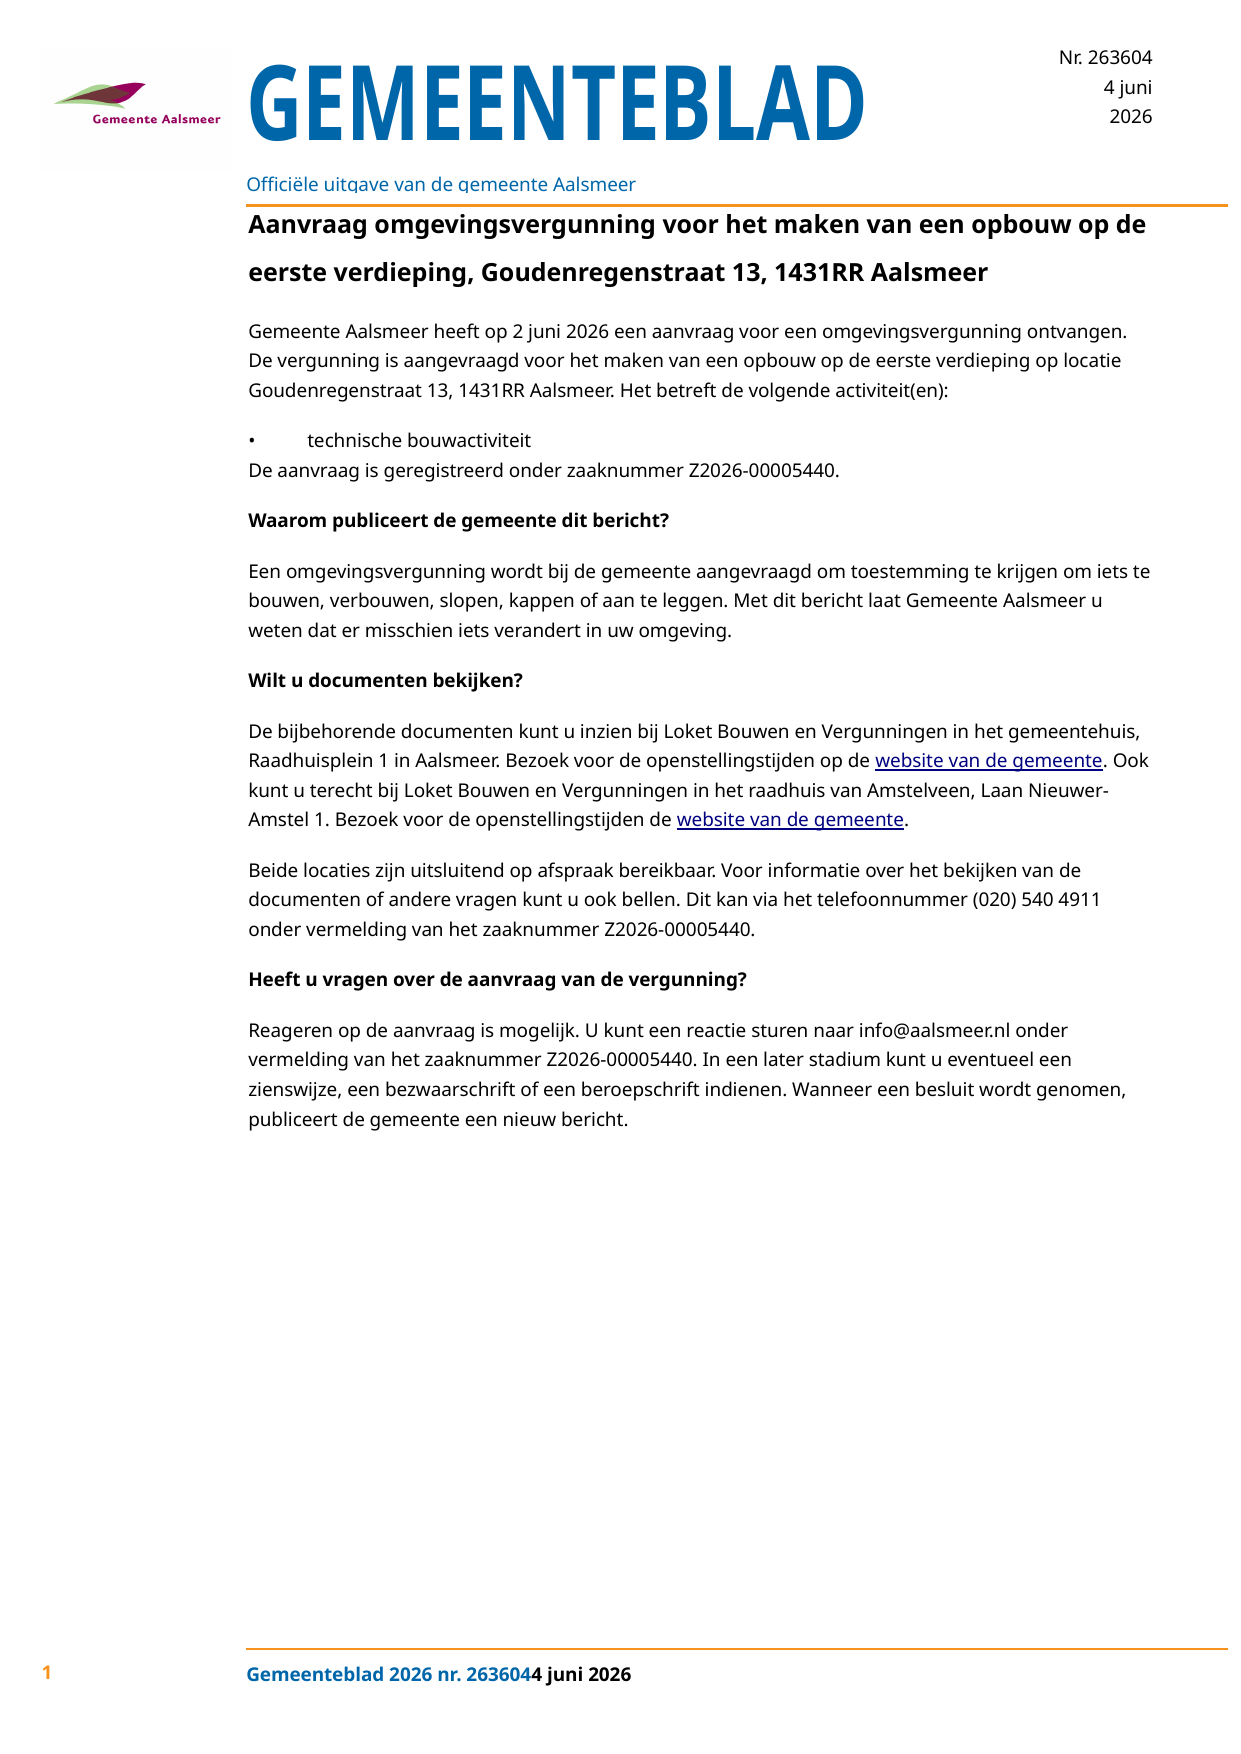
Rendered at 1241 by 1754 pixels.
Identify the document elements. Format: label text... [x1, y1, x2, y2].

text Wilt u documenten bekijken? [248, 667, 1152, 693]
text Gemeente Aalsmeer heeft op 2 juni 2026 een aanvraag voor een omgevingsvergunning ontvangen. De vergunning is aangevraagd voor het maken van een opbouw op de eerste verdieping op locatie Goudenregenstraat 13, 1431RR Aalsmeer. Het betreft de volgende activiteit(en): [248, 318, 1152, 403]
text Reageren op de aanvraag is mogelijk. U kunt een reactie sturen naar info@aalsmeer.nl onder vermelding van het zaaknummer Z2026-00005440. In een later stadium kunt u eventueel een zienswijze, een bezwaarschrift of een beroepschrift indienen. Wanneer een besluit wordt genomen, publiceert de gemeente een nieuw bericht. [248, 1017, 1152, 1132]
text Een omgevingsvergunning wordt bij de gemeente aangevraagd om toestemming te krijgen om iets te bouwen, verbouwen, slopen, kappen of aan te leggen. Met dit bericht laat Gemeente Aalsmeer u weten dat er misschien iets verandert in uw omgeving. [248, 558, 1152, 643]
text De aanvraag is geregistreerd onder zaaknummer Z2026-00005440. [248, 457, 1152, 483]
picture [41, 47, 231, 172]
text De bijbehorende documenten kunt u inzien bij Loket Bouwen en Vergunningen in het gemeentehuis, Raadhuisplein 1 in Aalsmeer. Bezoek voor de openstellingstijden op de website van de gemeente. Ook kunt u terecht bij Loket Bouwen en Vergunningen in het raadhuis van Amstelveen, Laan Nieuwer-Amstel 1. Bezoek voor de openstellingstijden de website van de gemeente. [248, 718, 1152, 832]
text Waarom publiceert de gemeente dit bericht? [248, 507, 1152, 533]
list technische bouwactiviteit [248, 427, 1152, 453]
text Beide locaties zijn uitsluitend op afspraak bereikbaar. Voor informatie over het bekijken van de documenten of andere vragen kunt u ook bellen. Dit kan via het telefoonnummer (020) 540 4911 onder vermelding van het zaaknummer Z2026-00005440. [248, 857, 1152, 942]
text Heeft u vragen over de aanvraag van de vergunning? [248, 967, 1152, 992]
text Aanvraag omgevingsvergunning voor het maken van een opbouw op de eerste verdieping, Goudenregenstraat 13, 1431RR Aalsmeer [248, 207, 1152, 288]
